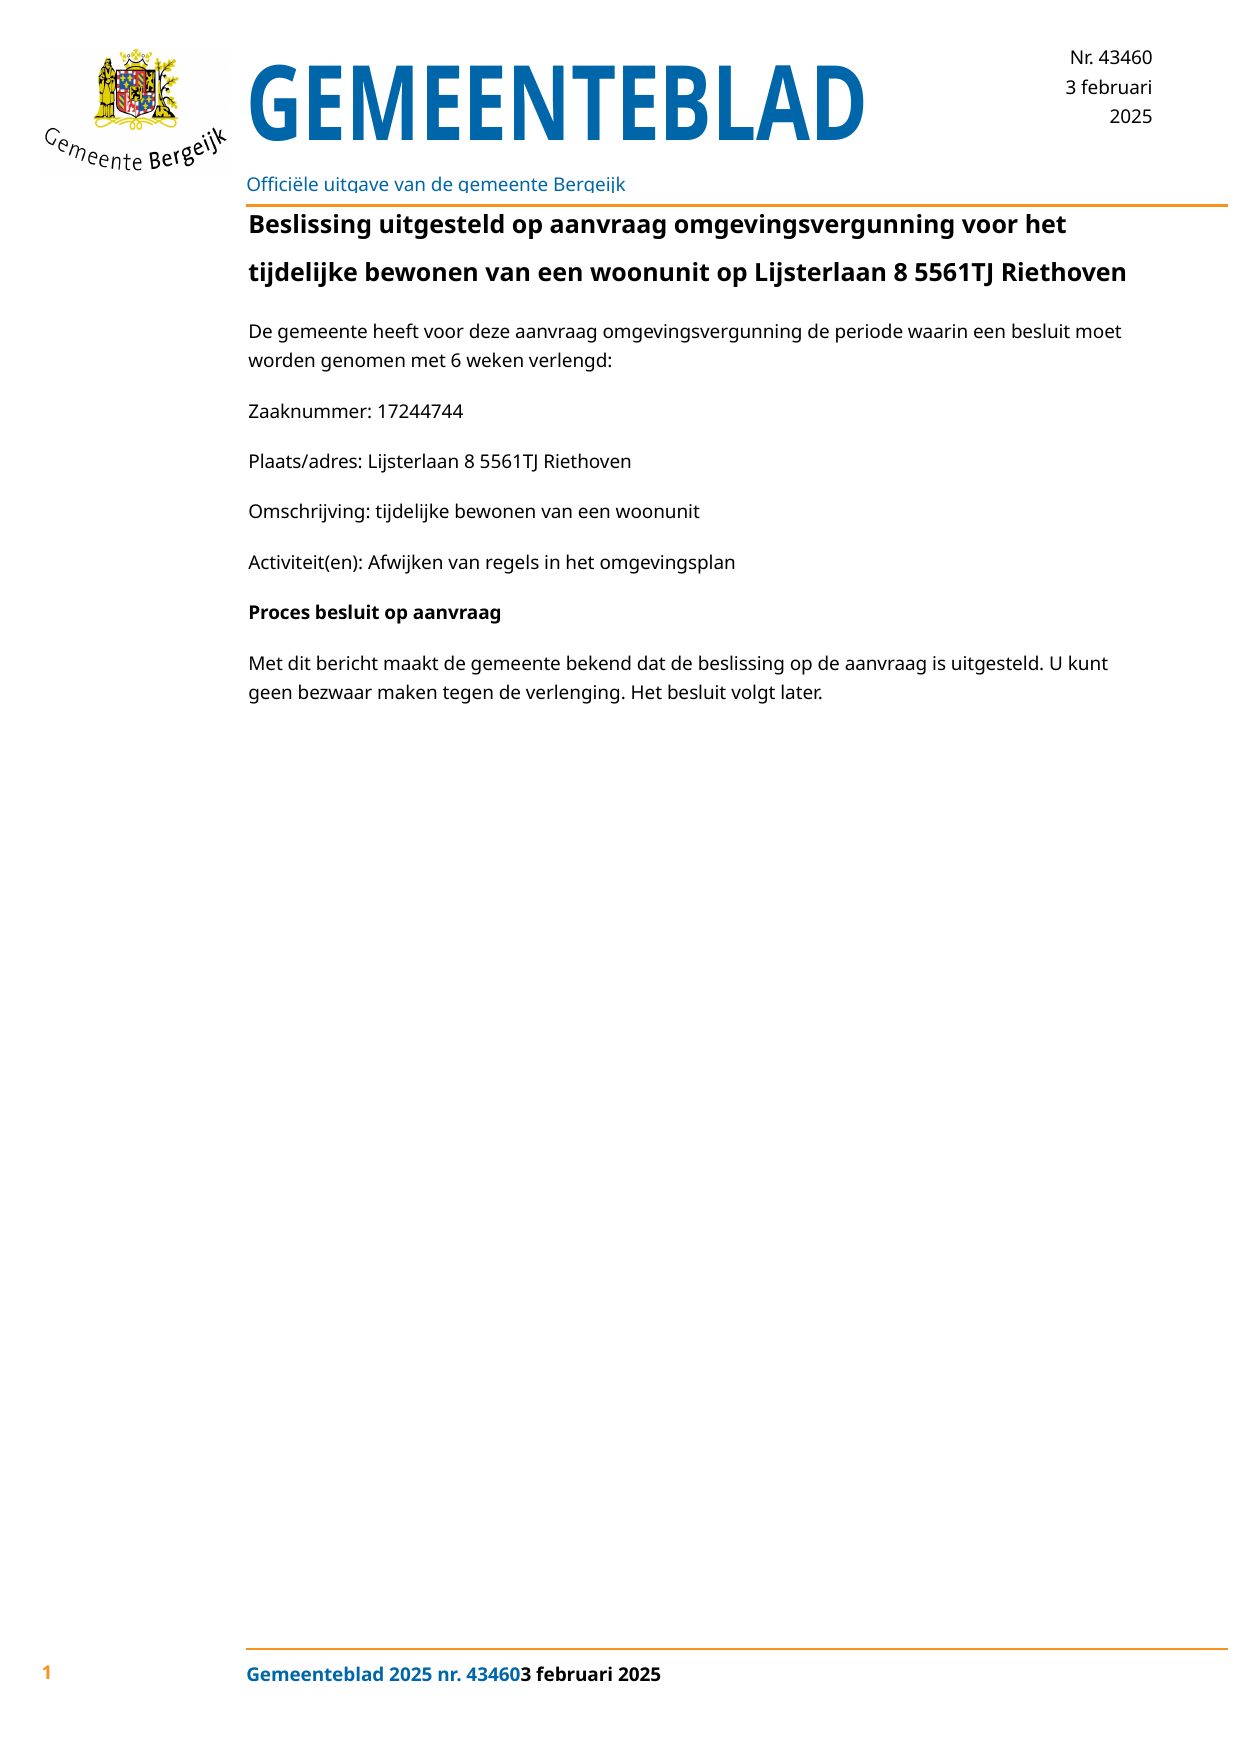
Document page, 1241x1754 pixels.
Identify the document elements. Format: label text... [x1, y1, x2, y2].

text Met dit bericht maakt de gemeente bekend dat de beslissing op de aanvraag is uitgesteld. U kunt geen bezwaar maken tegen de verlenging. Het besluit volgt later. [248, 650, 1152, 705]
text Plaats/adres: Lijsterlaan 8 5561TJ Riethoven [248, 448, 1152, 474]
text Beslissing uitgesteld op aanvraag omgevingsvergunning voor het tijdelijke bewonen van een woonunit op Lijsterlaan 8 5561TJ Riethoven [248, 207, 1152, 288]
text Zaaknummer: 17244744 [248, 398, 1152, 424]
text Activiteit(en): Afwijken van regels in het omgevingsplan [248, 549, 1152, 575]
text De gemeente heeft voor deze aanvraag omgevingsvergunning de periode waarin een besluit moet worden genomen met 6 weken verlengd: [248, 318, 1152, 373]
text Proces besluit op aanvraag [248, 599, 1152, 625]
picture [41, 47, 231, 172]
text Omschrijving: tijdelijke bewonen van een woonunit [248, 499, 1152, 524]
